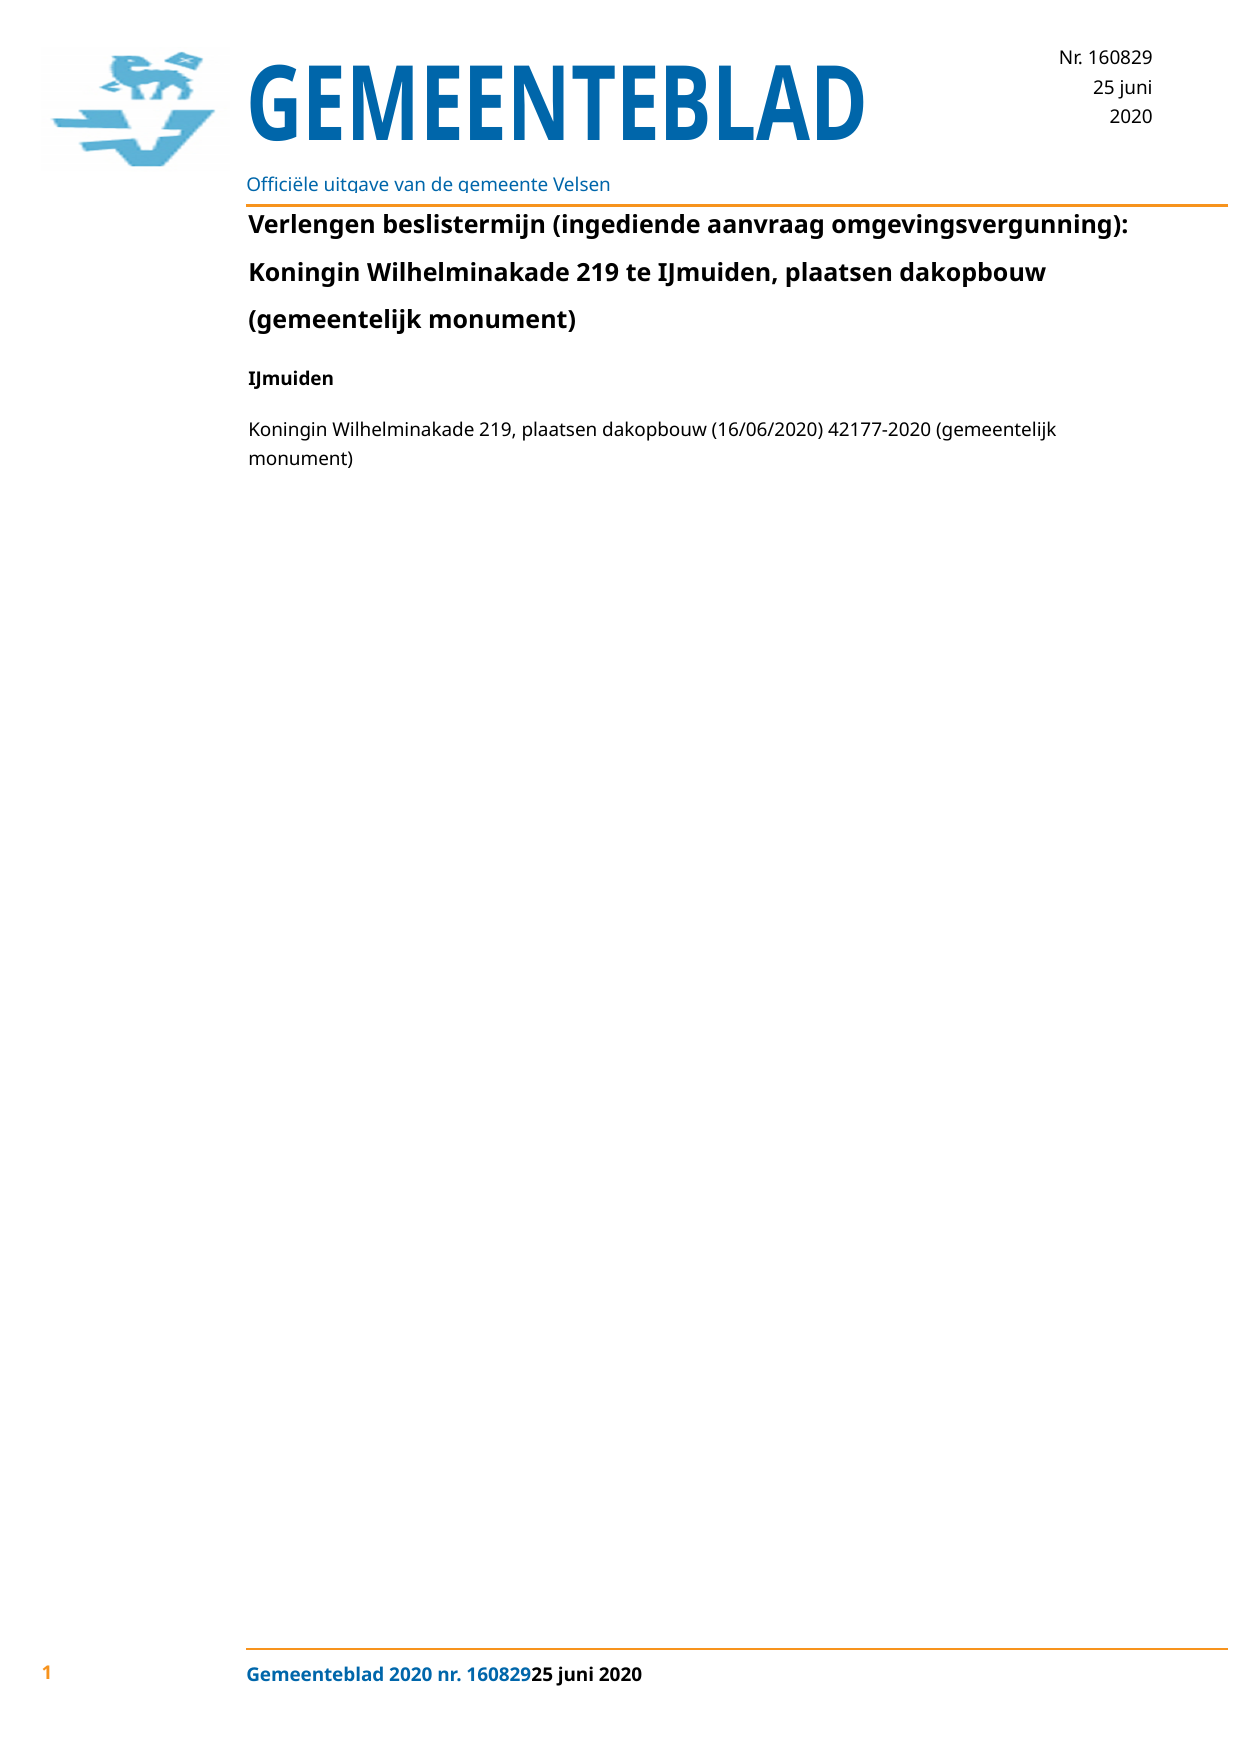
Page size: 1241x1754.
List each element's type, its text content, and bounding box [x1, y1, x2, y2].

text Verlengen beslistermijn (ingediende aanvraag omgevingsvergunning): Koningin Wilhelminakade 219 te IJmuiden, plaatsen dakopbouw (gemeentelijk monument) [248, 207, 1152, 336]
text IJmuiden [248, 366, 1152, 391]
picture [41, 47, 231, 172]
text Koningin Wilhelminakade 219, plaatsen dakopbouw (16/06/2020) 42177-2020 (gemeentelijk monument) [248, 416, 1152, 471]
